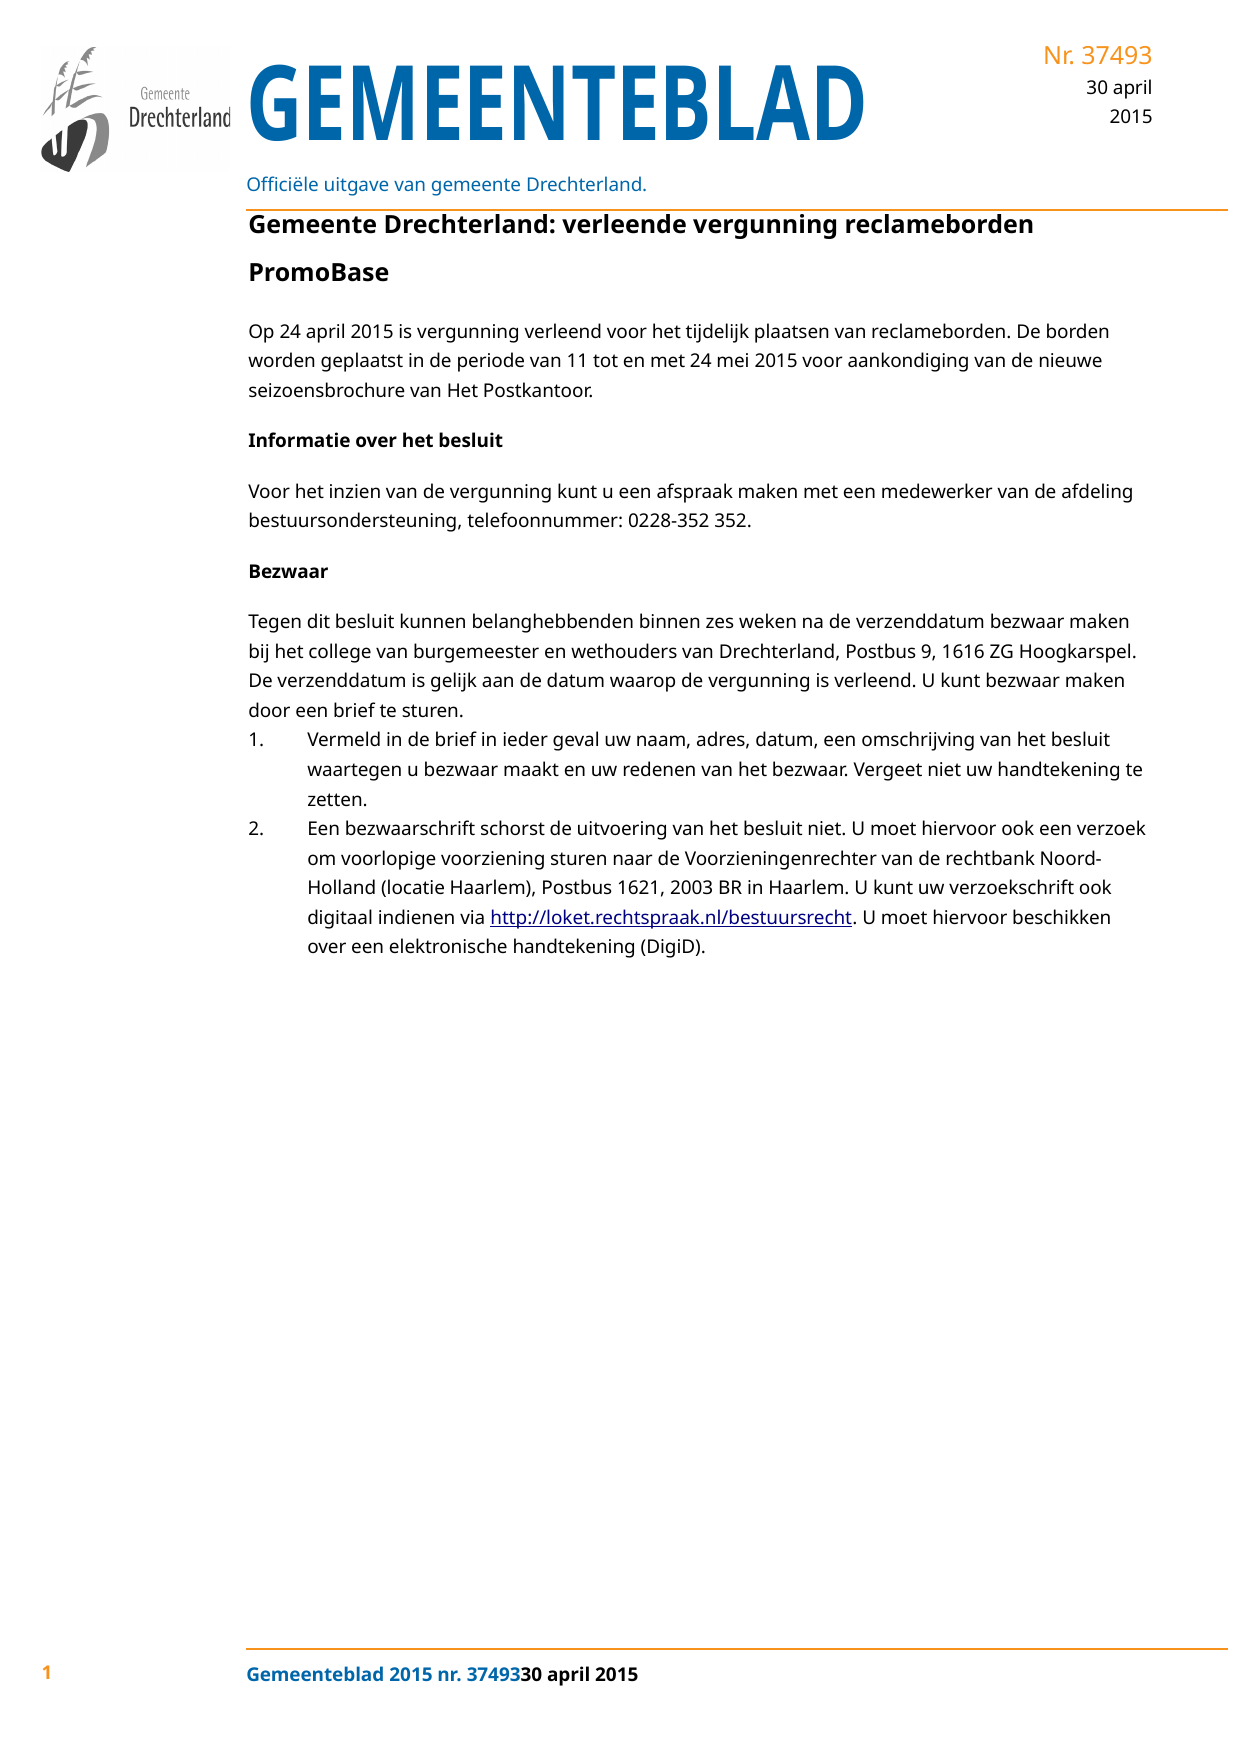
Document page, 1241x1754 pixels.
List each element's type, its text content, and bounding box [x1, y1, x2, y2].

text Gemeente Drechterland: verleende vergunning reclameborden PromoBase [248, 211, 1152, 288]
text Op 24 april 2015 is vergunning verleend voor het tijdelijk plaatsen van reclameborden. De borden worden geplaatst in de periode van 11 tot en met 24 mei 2015 voor aankondiging van de nieuwe seizoensbrochure van Het Postkantoor. [248, 318, 1152, 403]
text Informatie over het besluit [248, 427, 1152, 453]
text Tegen dit besluit kunnen belanghebbenden binnen zes weken na de verzenddatum bezwaar maken bij het college van burgemeester en wethouders van Drechterland, Postbus 9, 1616 ZG Hoogkarspel. De verzenddatum is gelijk aan de datum waarop de vergunning is verleend. U kunt bezwaar maken door een brief te sturen. [248, 608, 1152, 723]
text Voor het inzien van de vergunning kunt u een afspraak maken met een medewerker van de afdeling bestuursondersteuning, telefoonnummer: 0228-352 352. [248, 478, 1152, 533]
list Vermeld in de brief in ieder geval uw naam, adres, datum, een omschrijving van het besluit waartegen u bezwaar maakt en uw redenen van het bezwaar. Vergeet niet uw handtekening te zetten. [248, 727, 1152, 812]
text Bezwaar [248, 558, 1152, 584]
picture [41, 47, 231, 172]
list Een bezwaarschrift schorst de uitvoering van het besluit niet. U moet hiervoor ook een verzoek om voorlopige voorziening sturen naar de Voorzieningenrechter van de rechtbank Noord-Holland (locatie Haarlem), Postbus 1621, 2003 BR in Haarlem. U kunt uw verzoekschrift ook digitaal indienen via http://loket.rechtspraak.nl/bestuursrecht. U moet hiervoor beschikken over een elektronische handtekening (DigiD). [248, 815, 1152, 959]
